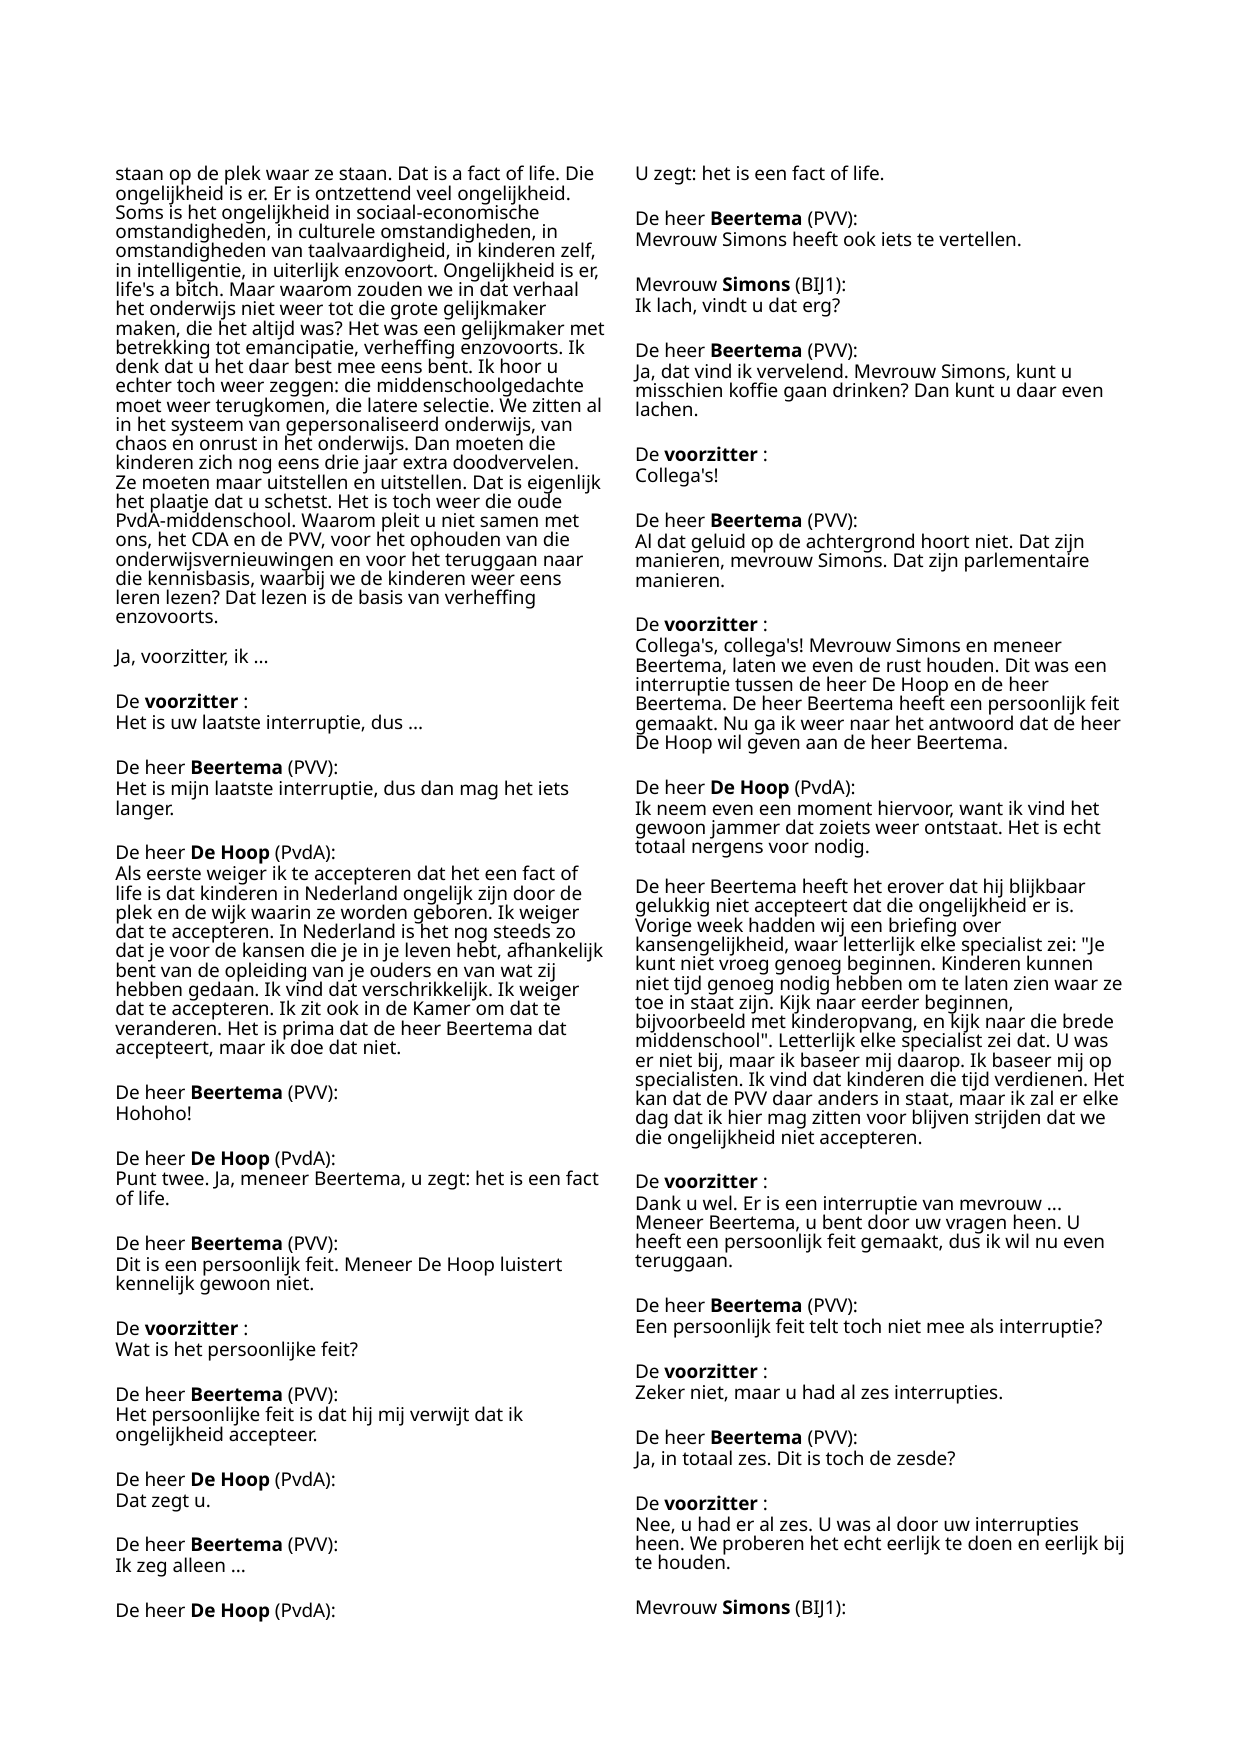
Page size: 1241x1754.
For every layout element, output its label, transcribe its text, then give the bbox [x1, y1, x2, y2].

text De heer Beertema (PVV): [635, 507, 1125, 533]
text Zeker niet, maar u had al zes interrupties. [635, 1384, 1125, 1403]
text Wat is het persoonlijke feit? [115, 1341, 605, 1360]
text De heer Beertema (PVV): [115, 1079, 605, 1104]
text Als eerste weiger ik te accepteren dat het een fact of life is dat kinderen in Nederland ongelijk zijn door de plek en de wijk waarin ze worden geboren. Ik weiger dat te accepteren. In Nederland is het nog steeds zo dat je voor de kansen die je in je leven hebt, afhankelijk bent van de opleiding van je ouders en van wat zij hebben gedaan. Ik vind dat verschrikkelijk. Ik weiger dat te accepteren. Ik zit ook in de Kamer om dat te veranderen. Het is prima dat de heer Beertema dat accepteert, maar ik doe dat niet. [115, 865, 605, 1058]
text U zegt: het is een fact of life. [635, 165, 1125, 184]
text De heer Beertema (PVV): [115, 754, 605, 780]
text De heer Beertema (PVV): [635, 205, 1125, 231]
text Collega's! [635, 467, 1125, 486]
text De heer De Hoop (PvdA): [115, 1145, 605, 1170]
text Nee, u had er al zes. U was al door uw interrupties heen. We proberen het echt eerlijk te doen en eerlijk bij te houden. [635, 1516, 1125, 1573]
text Punt twee. Ja, meneer Beertema, u zegt: het is een fact of life. [115, 1170, 605, 1209]
text De voorzitter : [635, 441, 1125, 467]
text De heer Beertema (PVV): [635, 337, 1125, 363]
text De heer Beertema heeft het erover dat hij blijkbaar gelukkig niet accepteert dat die ongelijkheid er is. Vorige week hadden wij een briefing over kansengelijkheid, waar letterlijk elke specialist zei: "Je kunt niet vroeg genoeg beginnen. Kinderen kunnen niet tijd genoeg nodig hebben om te laten zien waar ze toe in staat zijn. Kijk naar eerder beginnen, bijvoorbeeld met kinderopvang, en kijk naar die brede middenschool". Letterlijk elke specialist zei dat. U was er niet bij, maar ik baseer mij daarop. Ik baseer mij op specialisten. Ik vind dat kinderen die tijd verdienen. Het kan dat de PVV daar anders in staat, maar ik zal er elke dag dat ik hier mag zitten voor blijven strijden dat we die ongelijkheid niet accepteren. [635, 878, 1125, 1148]
text Ja, voorzitter, ik ... [115, 648, 605, 668]
text Hohoho! [115, 1104, 605, 1124]
text De voorzitter : [635, 1490, 1125, 1516]
text Dat zegt u. [115, 1492, 605, 1511]
text Ja, dat vind ik vervelend. Mevrouw Simons, kunt u misschien koffie gaan drinken? Dan kunt u daar even lachen. [635, 363, 1125, 421]
text De voorzitter : [115, 1315, 605, 1341]
text De voorzitter : [635, 612, 1125, 637]
text De voorzitter : [635, 1169, 1125, 1194]
text Het is mijn laatste interruptie, dus dan mag het iets langer. [115, 780, 605, 819]
text Collega's, collega's! Mevrouw Simons en meneer Beertema, laten we even de rust houden. Dit was een interruptie tussen de heer De Hoop en de heer Beertema. De heer Beertema heeft een persoonlijk feit gemaakt. Nu ga ik weer naar het antwoord dat de heer De Hoop wil geven aan de heer Beertema. [635, 637, 1125, 753]
text Al dat geluid op de achtergrond hoort niet. Dat zijn manieren, mevrouw Simons. Dat zijn parlementaire manieren. [635, 533, 1125, 591]
text Ik lach, vindt u dat erg? [635, 297, 1125, 316]
text Het is uw laatste interruptie, dus ... [115, 714, 605, 734]
text Mevrouw Simons heeft ook iets te vertellen. [635, 231, 1125, 250]
text De voorzitter : [635, 1358, 1125, 1384]
text Ik neem even een moment hiervoor, want ik vind het gewoon jammer dat zoiets weer ontstaat. Het is echt totaal nergens voor nodig. [635, 799, 1125, 857]
text Ik zeg alleen ... [115, 1557, 605, 1577]
text De voorzitter : [115, 689, 605, 714]
text De heer De Hoop (PvdA): [635, 774, 1125, 799]
text Dit is een persoonlijk feit. Meneer De Hoop luistert kennelijk gewoon niet. [115, 1256, 605, 1294]
text Dank u wel. Er is een interruptie van mevrouw ... Meneer Beertema, u bent door uw vragen heen. U heeft een persoonlijk feit gemaakt, dus ik wil nu even teruggaan. [635, 1194, 1125, 1272]
text De heer Beertema (PVV): [635, 1292, 1125, 1318]
text Mevrouw Simons (BIJ1): [635, 271, 1125, 297]
text De heer De Hoop (PvdA): [115, 1597, 605, 1623]
text De heer Beertema (PVV): [635, 1424, 1125, 1450]
text De heer De Hoop (PvdA): [115, 1466, 605, 1492]
text De heer Beertema (PVV): [115, 1230, 605, 1256]
text De heer Beertema (PVV): [115, 1532, 605, 1557]
text De heer De Hoop (PvdA): [115, 839, 605, 865]
text Het persoonlijke feit is dat hij mij verwijt dat ik ongelijkheid accepteer. [115, 1406, 605, 1445]
text Mevrouw Simons (BIJ1): [635, 1594, 1125, 1620]
text staan op de plek waar ze staan. Dat is a fact of life. Die ongelijkheid is er. Er is ontzettend veel ongelijkheid. Soms is het ongelijkheid in sociaal-economische omstandigheden, in culturele omstandigheden, in omstandigheden van taalvaardigheid, in kinderen zelf, in intelligentie, in uiterlijk enzovoort. Ongelijkheid is er, life's a bitch. Maar waarom zouden we in dat verhaal het onderwijs niet weer tot die grote gelijkmaker maken, die het altijd was? Het was een gelijkmaker met betrekking tot emancipatie, verheffing enzovoorts. Ik denk dat u het daar best mee eens bent. Ik hoor u echter toch weer zeggen: die middenschoolgedachte moet weer terugkomen, die latere selectie. We zitten al in het systeem van gepersonaliseerd onderwijs, van chaos en onrust in het onderwijs. Dan moeten die kinderen zich nog eens drie jaar extra doodvervelen. Ze moeten maar uitstellen en uitstellen. Dat is eigenlijk het plaatje dat u schetst. Het is toch weer die oude PvdA-middenschool. Waarom pleit u niet samen met ons, het CDA en de PVV, voor het ophouden van die onderwijsvernieuwingen en voor het teruggaan naar die kennisbasis, waarbij we de kinderen weer eens leren lezen? Dat lezen is de basis van verheffing enzovoorts. [115, 165, 605, 628]
text Een persoonlijk feit telt toch niet mee als interruptie? [635, 1318, 1125, 1337]
text De heer Beertema (PVV): [115, 1381, 605, 1406]
text Ja, in totaal zes. Dit is toch de zesde? [635, 1450, 1125, 1469]
